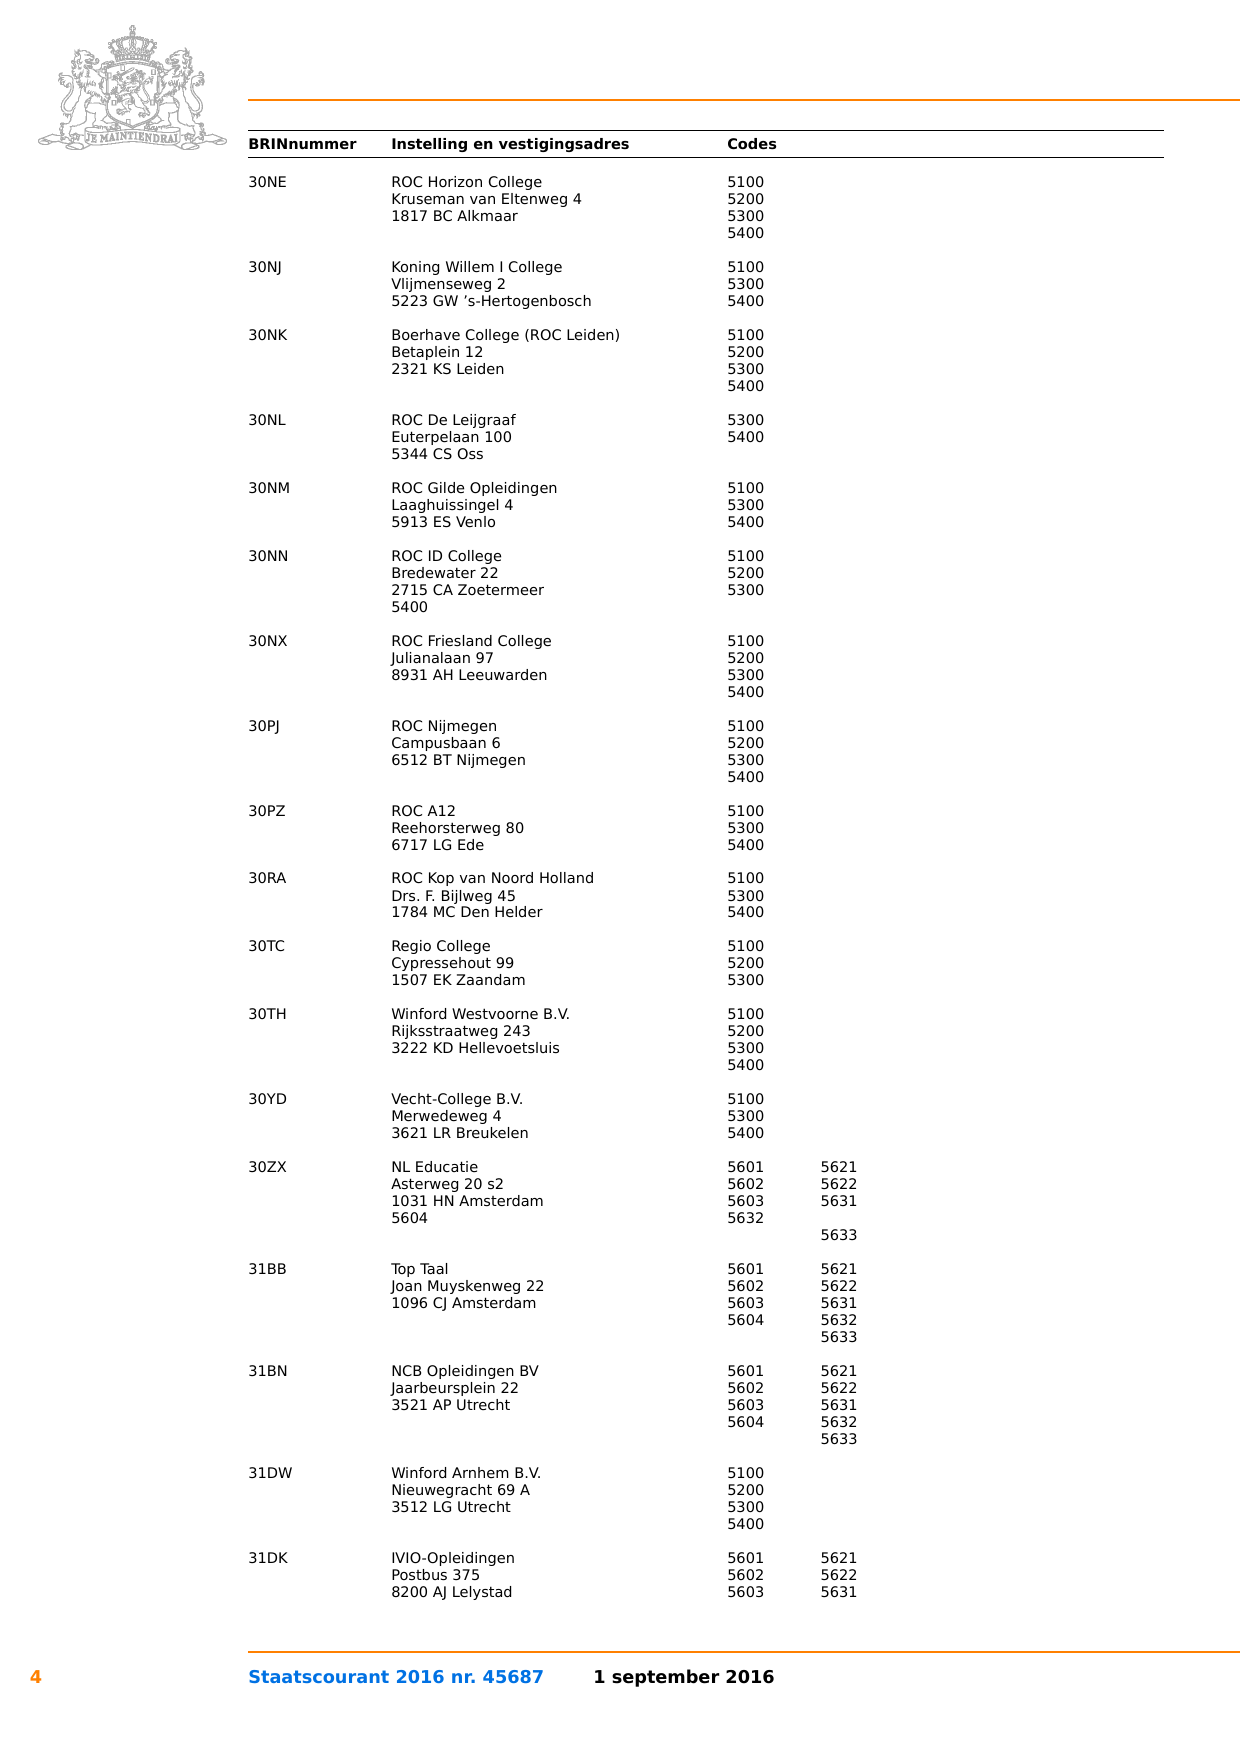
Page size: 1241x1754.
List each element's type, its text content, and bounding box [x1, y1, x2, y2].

table_cell [814, 599, 1163, 616]
table_cell [814, 429, 1163, 446]
table_cell [248, 1397, 385, 1414]
table_cell 8200 AJ Lelystad [385, 1584, 721, 1601]
table_cell 5400 [721, 429, 814, 446]
table_cell 5300 [721, 1499, 814, 1516]
table_cell 5200 [721, 650, 814, 667]
table_cell 31BB [248, 1261, 385, 1278]
table_cell 5200 [721, 344, 814, 361]
table_cell 5300 [721, 888, 814, 904]
table_cell ROC ID College [385, 548, 721, 565]
table_cell 30RA [248, 870, 385, 887]
table_cell [814, 616, 1163, 633]
table_cell [721, 446, 814, 463]
table_cell [248, 854, 385, 870]
table_cell 5604 [721, 1312, 814, 1329]
table_cell Merwedeweg 4 [385, 1108, 721, 1125]
table_cell Julianalaan 97 [385, 650, 721, 667]
table_cell [248, 1227, 385, 1244]
table_cell [814, 582, 1163, 599]
table_cell [721, 1142, 814, 1159]
table_cell 5300 [721, 1040, 814, 1057]
table_cell [814, 1006, 1163, 1023]
table_cell [385, 684, 721, 701]
table_cell [814, 888, 1163, 904]
table_cell [248, 888, 385, 904]
table_cell [248, 701, 385, 718]
table_cell Winford Westvoorne B.V. [385, 1006, 721, 1023]
table_cell 5100 [721, 1091, 814, 1108]
table_cell [385, 310, 721, 327]
table_cell 5400 [721, 1516, 814, 1533]
table_cell [814, 752, 1163, 768]
table_cell 1096 CJ Amsterdam [385, 1295, 721, 1312]
table_cell 30PZ [248, 803, 385, 819]
table_cell [814, 1125, 1163, 1142]
table_cell ROC Horizon College [385, 174, 721, 191]
table_cell [721, 599, 814, 616]
table_cell 6717 LG Ede [385, 836, 721, 853]
table_cell [814, 327, 1163, 344]
table_cell [814, 1244, 1163, 1261]
table_cell 30NM [248, 480, 385, 497]
table_cell Boerhave College (ROC Leiden) [385, 327, 721, 344]
table_cell 5633 [814, 1329, 1163, 1346]
table_cell 3222 KD Hellevoetsluis [385, 1040, 721, 1057]
table_cell 5100 [721, 480, 814, 497]
table_cell Jaarbeursplein 22 [385, 1380, 721, 1397]
table_cell 5400 [385, 599, 721, 616]
table_cell 5300 [721, 752, 814, 768]
table_cell [248, 752, 385, 768]
table_cell [814, 174, 1163, 191]
table_cell 5400 [721, 1057, 814, 1074]
table_cell [814, 650, 1163, 667]
table_cell 5300 [721, 820, 814, 836]
table_cell [721, 854, 814, 870]
table_cell 5631 [814, 1295, 1163, 1312]
table_cell [248, 1346, 385, 1363]
table_cell [248, 514, 385, 531]
table_cell [721, 395, 814, 412]
table_cell 3621 LR Breukelen [385, 1125, 721, 1142]
table_cell [814, 921, 1163, 938]
table_cell [814, 701, 1163, 718]
table_cell 5100 [721, 870, 814, 887]
table_cell [721, 1431, 814, 1448]
table_cell [248, 786, 385, 802]
table_cell 5200 [721, 191, 814, 208]
table_cell 5300 [721, 208, 814, 225]
table_cell [248, 599, 385, 616]
table_cell 5632 [721, 1210, 814, 1227]
table_header Codes [721, 131, 1163, 157]
table_cell 30TC [248, 938, 385, 955]
table_cell 5400 [721, 904, 814, 921]
table_cell [814, 769, 1163, 786]
table_cell [248, 191, 385, 208]
table_cell Kruseman van Eltenweg 4 [385, 191, 721, 208]
table_cell [814, 446, 1163, 463]
table_cell [248, 1482, 385, 1499]
table_cell 5603 [721, 1295, 814, 1312]
table_cell [814, 1074, 1163, 1091]
table_cell 5300 [721, 1108, 814, 1125]
table_cell 2321 KS Leiden [385, 361, 721, 378]
table_cell [814, 1057, 1163, 1074]
table_cell [721, 242, 814, 259]
table_cell [248, 1295, 385, 1312]
table_cell [721, 531, 814, 548]
table_cell [814, 1465, 1163, 1482]
table_cell [721, 989, 814, 1006]
table_cell [814, 684, 1163, 701]
table_cell [248, 361, 385, 378]
table_cell [248, 531, 385, 548]
table_cell [248, 1567, 385, 1583]
table_cell [248, 1516, 385, 1533]
table_cell [248, 276, 385, 293]
table_cell 1507 EK Zaandam [385, 972, 721, 989]
table_cell Bredewater 22 [385, 565, 721, 582]
table_cell Postbus 375 [385, 1567, 721, 1583]
table_cell [814, 633, 1163, 650]
table_cell [814, 836, 1163, 853]
table_cell [248, 1108, 385, 1125]
table_cell [248, 904, 385, 921]
table_cell Campusbaan 6 [385, 735, 721, 752]
table_header Instelling en vestigingsadres [385, 131, 721, 157]
table_cell 5100 [721, 327, 814, 344]
table_cell 5621 [814, 1261, 1163, 1278]
table_cell 5631 [814, 1193, 1163, 1210]
table_cell [814, 191, 1163, 208]
table_cell [814, 497, 1163, 514]
table_cell [721, 1227, 814, 1244]
table_header BRINnummer [248, 131, 385, 157]
table_cell Reehorsterweg 80 [385, 820, 721, 836]
table_cell [248, 1023, 385, 1040]
table_cell [814, 718, 1163, 734]
table_cell [385, 854, 721, 870]
table_cell 5100 [721, 633, 814, 650]
table_cell 5200 [721, 1482, 814, 1499]
table_cell 1031 HN Amsterdam [385, 1193, 721, 1210]
table_cell [248, 921, 385, 938]
table_cell 5400 [721, 378, 814, 395]
table_cell ROC Kop van Noord Holland [385, 870, 721, 887]
table_cell Koning Willem I College [385, 259, 721, 276]
table_cell 5400 [721, 769, 814, 786]
table_cell Top Taal [385, 1261, 721, 1278]
table_cell [814, 412, 1163, 429]
table_cell [385, 158, 721, 174]
table_cell [814, 1482, 1163, 1499]
table_cell [814, 565, 1163, 582]
table_cell [814, 276, 1163, 293]
table_cell Drs. F. Bijlweg 45 [385, 888, 721, 904]
table_cell 5621 [814, 1363, 1163, 1380]
table_cell [385, 1414, 721, 1431]
table_cell 30ZX [248, 1159, 385, 1176]
table_cell [814, 548, 1163, 565]
table_cell [248, 1414, 385, 1431]
table_cell [248, 378, 385, 395]
table_cell [385, 378, 721, 395]
table_cell [721, 158, 814, 174]
table_cell [385, 921, 721, 938]
table_cell 5300 [721, 972, 814, 989]
table_cell [248, 463, 385, 480]
table_cell [814, 1142, 1163, 1159]
table_cell [385, 395, 721, 412]
table_cell NCB Opleidingen BV [385, 1363, 721, 1380]
table_cell [814, 972, 1163, 989]
table_cell [385, 531, 721, 548]
table_cell [248, 1040, 385, 1057]
table_cell 5200 [721, 565, 814, 582]
table_cell [814, 803, 1163, 819]
table_cell [385, 701, 721, 718]
table_cell [248, 989, 385, 1006]
table_cell [385, 1533, 721, 1549]
picture [38, 25, 227, 150]
table_cell [721, 701, 814, 718]
table_cell ROC Friesland College [385, 633, 721, 650]
table_cell 5601 [721, 1363, 814, 1380]
table_cell [248, 667, 385, 684]
table_cell [248, 836, 385, 853]
table_cell [721, 310, 814, 327]
table_cell [385, 1516, 721, 1533]
table_cell 5632 [814, 1414, 1163, 1431]
table_cell 1784 MC Den Helder [385, 904, 721, 921]
table_cell [248, 684, 385, 701]
table_cell 5601 [721, 1159, 814, 1176]
table_cell 5400 [721, 836, 814, 853]
table_cell [814, 1499, 1163, 1516]
table_cell 5400 [721, 225, 814, 242]
table_cell [248, 1380, 385, 1397]
table_cell ROC De Leijgraaf [385, 412, 721, 429]
table_cell [248, 1074, 385, 1091]
table_cell 5200 [721, 1023, 814, 1040]
table_cell [385, 786, 721, 802]
table_cell [385, 616, 721, 633]
table_cell [814, 786, 1163, 802]
table_cell [385, 1244, 721, 1261]
table_cell 5633 [814, 1431, 1163, 1448]
table_cell 5100 [721, 718, 814, 734]
table_cell [385, 769, 721, 786]
table_cell Vlijmenseweg 2 [385, 276, 721, 293]
table_cell 5602 [721, 1380, 814, 1397]
table_cell [814, 1448, 1163, 1465]
table_cell [814, 870, 1163, 887]
table_cell [385, 463, 721, 480]
table_cell [248, 208, 385, 225]
table_cell [248, 1278, 385, 1295]
table_cell Asterweg 20 s2 [385, 1176, 721, 1193]
table_cell [814, 225, 1163, 242]
table_cell Cypressehout 99 [385, 955, 721, 972]
table_cell 3512 LG Utrecht [385, 1499, 721, 1516]
table_cell [248, 650, 385, 667]
table_cell 5100 [721, 938, 814, 955]
table_cell 30NN [248, 548, 385, 565]
table_cell [814, 820, 1163, 836]
table_cell 30NJ [248, 259, 385, 276]
table_cell [248, 1584, 385, 1601]
table_cell [248, 1176, 385, 1193]
table_cell [248, 344, 385, 361]
table_cell [248, 1448, 385, 1465]
table_cell [385, 1431, 721, 1448]
table_cell [248, 293, 385, 310]
table_cell [248, 1312, 385, 1329]
table_cell [385, 1312, 721, 1329]
table_cell 30NK [248, 327, 385, 344]
table_cell [814, 514, 1163, 531]
table_cell [814, 1023, 1163, 1040]
table_cell 30NL [248, 412, 385, 429]
table_cell [248, 1193, 385, 1210]
table_cell [721, 921, 814, 938]
table_cell 5300 [721, 582, 814, 599]
table_cell [385, 1448, 721, 1465]
table_cell 5400 [721, 684, 814, 701]
table_cell [814, 531, 1163, 548]
table_cell [814, 293, 1163, 310]
table_cell IVIO-Opleidingen [385, 1550, 721, 1567]
table_cell [814, 463, 1163, 480]
table_cell 5400 [721, 293, 814, 310]
table_cell [385, 1346, 721, 1363]
table_cell [248, 1210, 385, 1227]
table_cell Nieuwegracht 69 A [385, 1482, 721, 1499]
table_cell 30NX [248, 633, 385, 650]
table_cell [385, 989, 721, 1006]
table_cell [248, 582, 385, 599]
table_cell [385, 1142, 721, 1159]
table_cell NL Educatie [385, 1159, 721, 1176]
table_cell [721, 1244, 814, 1261]
table_cell [248, 820, 385, 836]
table_cell [814, 735, 1163, 752]
table_cell [248, 1499, 385, 1516]
table_cell 5633 [814, 1227, 1163, 1244]
table_cell 5200 [721, 955, 814, 972]
table_cell 8931 AH Leeuwarden [385, 667, 721, 684]
table_cell 5344 CS Oss [385, 446, 721, 463]
table_cell [814, 955, 1163, 972]
table_cell [248, 395, 385, 412]
table_cell [721, 1329, 814, 1346]
table_cell 5100 [721, 1006, 814, 1023]
table_cell 5100 [721, 1465, 814, 1482]
table_cell [814, 904, 1163, 921]
table_cell [248, 1125, 385, 1142]
table_cell [814, 1516, 1163, 1533]
table_cell [721, 1346, 814, 1363]
table_cell Regio College [385, 938, 721, 955]
table_cell [248, 1431, 385, 1448]
table_cell [814, 242, 1163, 259]
table_cell 5400 [721, 514, 814, 531]
table_cell 30NE [248, 174, 385, 191]
table_cell Betaplein 12 [385, 344, 721, 361]
table_cell 5913 ES Venlo [385, 514, 721, 531]
table_cell 5300 [721, 361, 814, 378]
table_cell 1817 BC Alkmaar [385, 208, 721, 225]
table_cell 5621 [814, 1159, 1163, 1176]
table_cell [248, 429, 385, 446]
table_cell [248, 735, 385, 752]
table_cell [248, 1057, 385, 1074]
table_cell [385, 1074, 721, 1091]
table_cell Rijksstraatweg 243 [385, 1023, 721, 1040]
table_cell Vecht-College B.V. [385, 1091, 721, 1108]
table_cell [721, 616, 814, 633]
table_cell 5604 [385, 1210, 721, 1227]
table_cell ROC A12 [385, 803, 721, 819]
table_cell 5601 [721, 1550, 814, 1567]
table_cell 5632 [814, 1312, 1163, 1329]
table_cell [814, 1091, 1163, 1108]
table_cell Joan Muyskenweg 22 [385, 1278, 721, 1295]
table_cell 5631 [814, 1397, 1163, 1414]
table_cell [721, 786, 814, 802]
table_cell 5200 [721, 735, 814, 752]
table_cell [814, 667, 1163, 684]
table_cell 5602 [721, 1278, 814, 1295]
table_cell [248, 565, 385, 582]
table_cell 5601 [721, 1261, 814, 1278]
table_cell 5602 [721, 1567, 814, 1583]
table_cell [248, 1329, 385, 1346]
table_cell Euterpelaan 100 [385, 429, 721, 446]
table_cell 2715 CA Zoetermeer [385, 582, 721, 599]
table_cell 5603 [721, 1397, 814, 1414]
table_cell 5400 [721, 1125, 814, 1142]
table_cell [814, 259, 1163, 276]
table_cell [248, 1142, 385, 1159]
table_cell 5622 [814, 1567, 1163, 1583]
table_cell 5100 [721, 174, 814, 191]
table_cell Winford Arnhem B.V. [385, 1465, 721, 1482]
table_cell [814, 361, 1163, 378]
table_cell [814, 1533, 1163, 1549]
table_cell 5621 [814, 1550, 1163, 1567]
table_cell [248, 242, 385, 259]
table_cell 5603 [721, 1193, 814, 1210]
table_cell [814, 938, 1163, 955]
table_cell 5622 [814, 1176, 1163, 1193]
table_cell [814, 158, 1163, 174]
table_cell [814, 1108, 1163, 1125]
table_cell 5300 [721, 276, 814, 293]
table_cell 5604 [721, 1414, 814, 1431]
table_cell 30TH [248, 1006, 385, 1023]
table_cell [248, 310, 385, 327]
table_cell [248, 158, 385, 174]
table_cell [814, 854, 1163, 870]
table_cell [248, 616, 385, 633]
table_cell 5603 [721, 1584, 814, 1601]
table_cell 5100 [721, 548, 814, 565]
table_cell [814, 1210, 1163, 1227]
table_cell [814, 344, 1163, 361]
table_cell [721, 1448, 814, 1465]
table_cell [721, 463, 814, 480]
table_cell 30PJ [248, 718, 385, 734]
table_cell [248, 1244, 385, 1261]
table_cell [385, 242, 721, 259]
table_cell [248, 1533, 385, 1549]
table_cell 31BN [248, 1363, 385, 1380]
table_cell 31DW [248, 1465, 385, 1482]
table_cell [814, 480, 1163, 497]
table_cell [248, 446, 385, 463]
table_cell 5300 [721, 667, 814, 684]
table_cell [248, 497, 385, 514]
table_cell [814, 310, 1163, 327]
table_cell [385, 1057, 721, 1074]
table_cell 5622 [814, 1380, 1163, 1397]
table_cell 31DK [248, 1550, 385, 1567]
table_cell [814, 378, 1163, 395]
table_cell [814, 1040, 1163, 1057]
table_cell [814, 395, 1163, 412]
table_cell [248, 225, 385, 242]
table_cell [814, 989, 1163, 1006]
table_cell 5602 [721, 1176, 814, 1193]
table_cell 5631 [814, 1584, 1163, 1601]
table_cell [385, 1227, 721, 1244]
table_cell 5223 GW ’s-Hertogenbosch [385, 293, 721, 310]
table_cell [721, 1533, 814, 1549]
table_cell [814, 1346, 1163, 1363]
table_cell ROC Nijmegen [385, 718, 721, 734]
table_cell 5100 [721, 803, 814, 819]
table_cell [248, 972, 385, 989]
table_cell 30YD [248, 1091, 385, 1108]
table_cell 5100 [721, 259, 814, 276]
table_cell Laaghuissingel 4 [385, 497, 721, 514]
table_cell [385, 1329, 721, 1346]
table_cell 5300 [721, 412, 814, 429]
table_cell [814, 208, 1163, 225]
table_cell [248, 769, 385, 786]
table_cell 5622 [814, 1278, 1163, 1295]
table_cell ROC Gilde Opleidingen [385, 480, 721, 497]
table_cell 6512 BT Nijmegen [385, 752, 721, 768]
table_cell [248, 955, 385, 972]
table_cell [385, 225, 721, 242]
table_cell 3521 AP Utrecht [385, 1397, 721, 1414]
table_cell 5300 [721, 497, 814, 514]
table_cell [721, 1074, 814, 1091]
